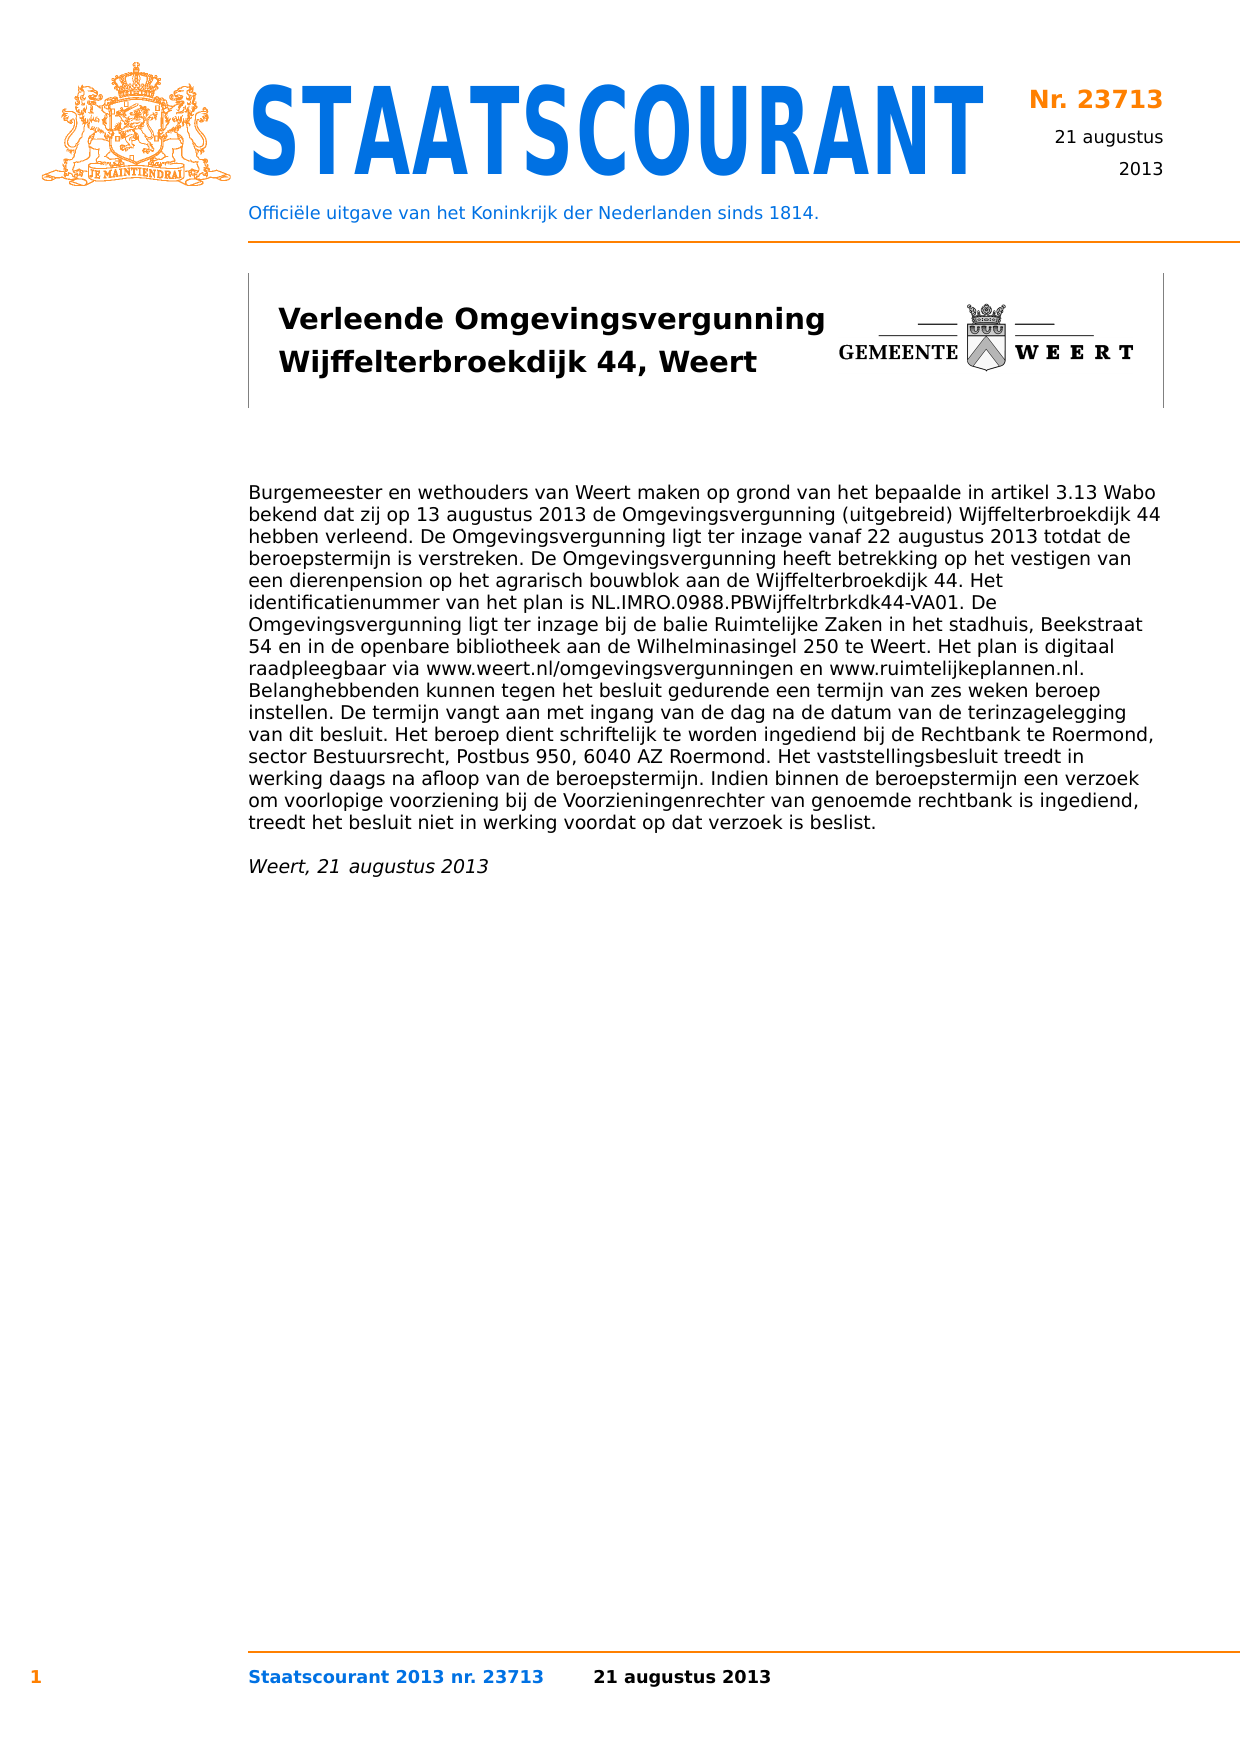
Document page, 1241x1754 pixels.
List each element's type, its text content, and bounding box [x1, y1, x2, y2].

picture [838, 302, 1134, 374]
text Weert, 21 augustus 2013 [248, 856, 1163, 878]
text Burgemeester en wethouders van Weert maken op grond van het bepaalde in artikel 3.13 Wabo bekend dat zij op 13 augustus 2013 de Omgevingsvergunning (uitgebreid) Wijffelterbroekdijk 44 hebben verleend. De Omgevingsvergunning ligt ter inzage vanaf 22 augustus 2013 totdat de beroepstermijn is verstreken. De Omgevingsvergunning heeft betrekking op het vestigen van een dierenpension op het agrarisch bouwblok aan de Wijffelterbroekdijk 44. Het identificatienummer van het plan is NL.IMRO.0988.PBWijffeltrbrkdk44-VA01. De Omgevingsvergunning ligt ter inzage bij de balie Ruimtelijke Zaken in het stadhuis, Beekstraat 54 en in de openbare bibliotheek aan de Wilhelminasingel 250 te Weert. Het plan is digitaal raadpleegbaar via www.weert.nl/omgevingsvergunningen en www.ruimtelijkeplannen.nl. [248, 482, 1163, 680]
text Belanghebbenden kunnen tegen het besluit gedurende een termijn van zes weken beroep instellen. De termijn vangt aan met ingang van de dag na de datum van de terinzagelegging van dit besluit. Het beroep dient schriftelijk te worden ingediend bij de Rechtbank te Roermond, sector Bestuursrecht, Postbus 950, 6040 AZ Roermond. Het vaststellingsbesluit treedt in werking daags na afloop van de beroepstermijn. Indien binnen de beroepstermijn een verzoek om voorlopige voorziening bij de Voorzieningenrechter van genoemde rechtbank is ingediend, treedt het besluit niet in werking voordat op dat verzoek is beslist. [248, 680, 1163, 834]
table_header Nr. 23713 [998, 62, 1240, 121]
table_header [25, 62, 248, 241]
picture [41, 62, 231, 186]
table_cell 21 augustus [998, 121, 1240, 153]
table_header STAATSCOURANT [248, 62, 998, 203]
table_cell Officiële uitgave van het Koninkrijk der Nederlanden sinds 1814. [248, 203, 1240, 241]
table_cell 2013 [998, 153, 1240, 203]
subtitle Verleende Omgevingsvergunning Wijffelterbroekdijk 44, Weert [249, 273, 1163, 408]
